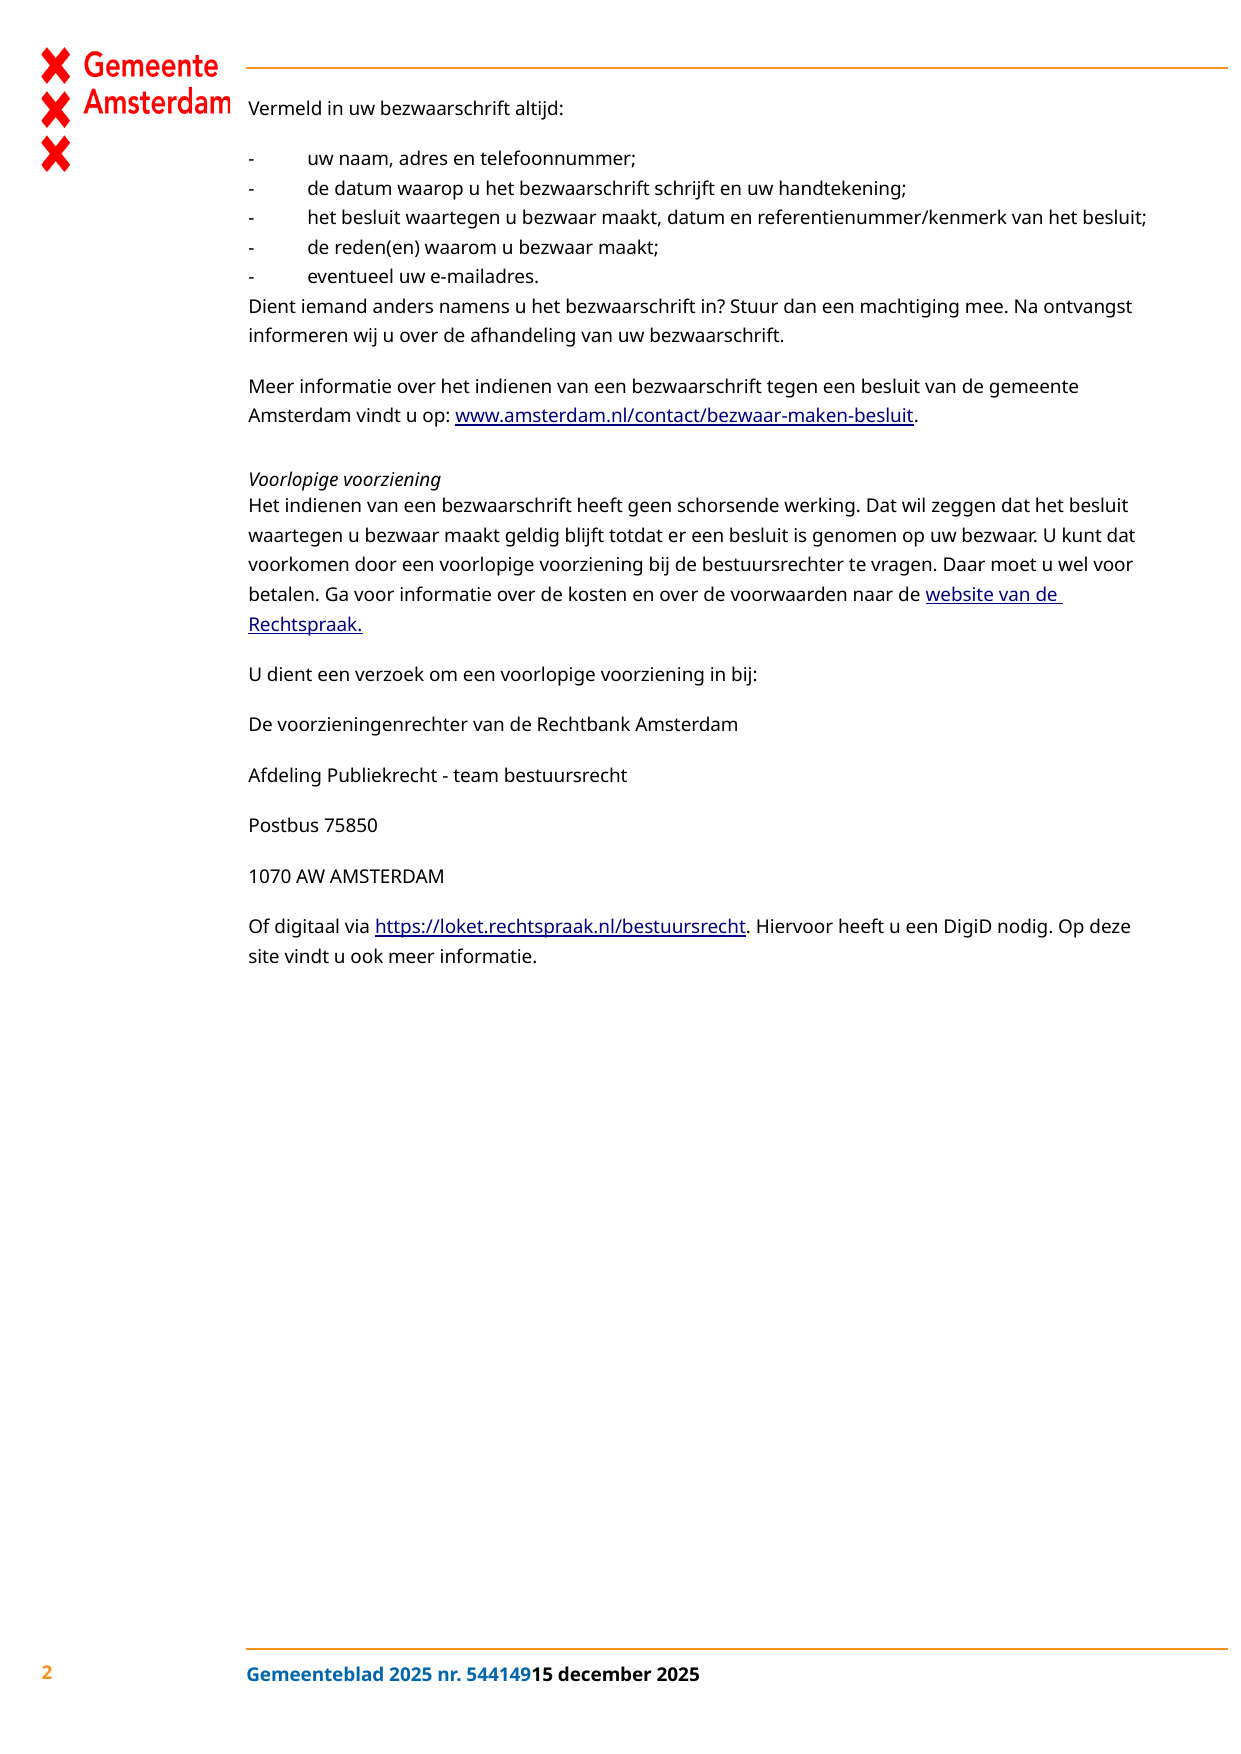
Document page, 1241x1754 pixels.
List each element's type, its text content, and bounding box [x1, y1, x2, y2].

list eventueel uw e-mailadres. [248, 263, 1152, 289]
text Of digitaal via https://loket.rechtspraak.nl/bestuursrecht. Hiervoor heeft u een DigiD nodig. Op deze site vindt u ook meer informatie. [248, 913, 1152, 968]
text Voorlopige voorziening [248, 467, 1152, 492]
list het besluit waartegen u bezwaar maakt, datum en referentienummer/kenmerk van het besluit; [248, 204, 1152, 230]
text Meer informatie over het indienen van een bezwaarschrift tegen een besluit van de gemeente Amsterdam vindt u op: www.amsterdam.nl/contact/bezwaar-maken-besluit. [248, 373, 1152, 428]
text Postbus 75850 [248, 812, 1152, 838]
text Afdeling Publiekrecht - team bestuursrecht [248, 762, 1152, 788]
text De voorzieningenrechter van de Rechtbank Amsterdam [248, 712, 1152, 737]
list uw naam, adres en telefoonnummer; [248, 145, 1152, 171]
list de datum waarop u het bezwaarschrift schrijft en uw handtekening; [248, 175, 1152, 201]
list de reden(en) waarom u bezwaar maakt; [248, 234, 1152, 260]
text Het indienen van een bezwaarschrift heeft geen schorsende werking. Dat wil zeggen dat het besluit waartegen u bezwaar maakt geldig blijft totdat er een besluit is genomen op uw bezwaar. U kunt dat voorkomen door een voorlopige voorziening bij de bestuursrechter te vragen. Daar moet u wel voor betalen. Ga voor informatie over de kosten en over de voorwaarden naar de website van de Rechtspraak. [248, 492, 1152, 636]
text Dient iemand anders namens u het bezwaarschrift in? Stuur dan een machtiging mee. Na ontvangst informeren wij u over de afhandeling van uw bezwaarschrift. [248, 293, 1152, 348]
text 1070 AW AMSTERDAM [248, 863, 1152, 888]
picture [41, 47, 231, 172]
text U dient een verzoek om een voorlopige voorziening in bij: [248, 661, 1152, 687]
text Vermeld in uw bezwaarschrift altijd: [248, 95, 1152, 121]
